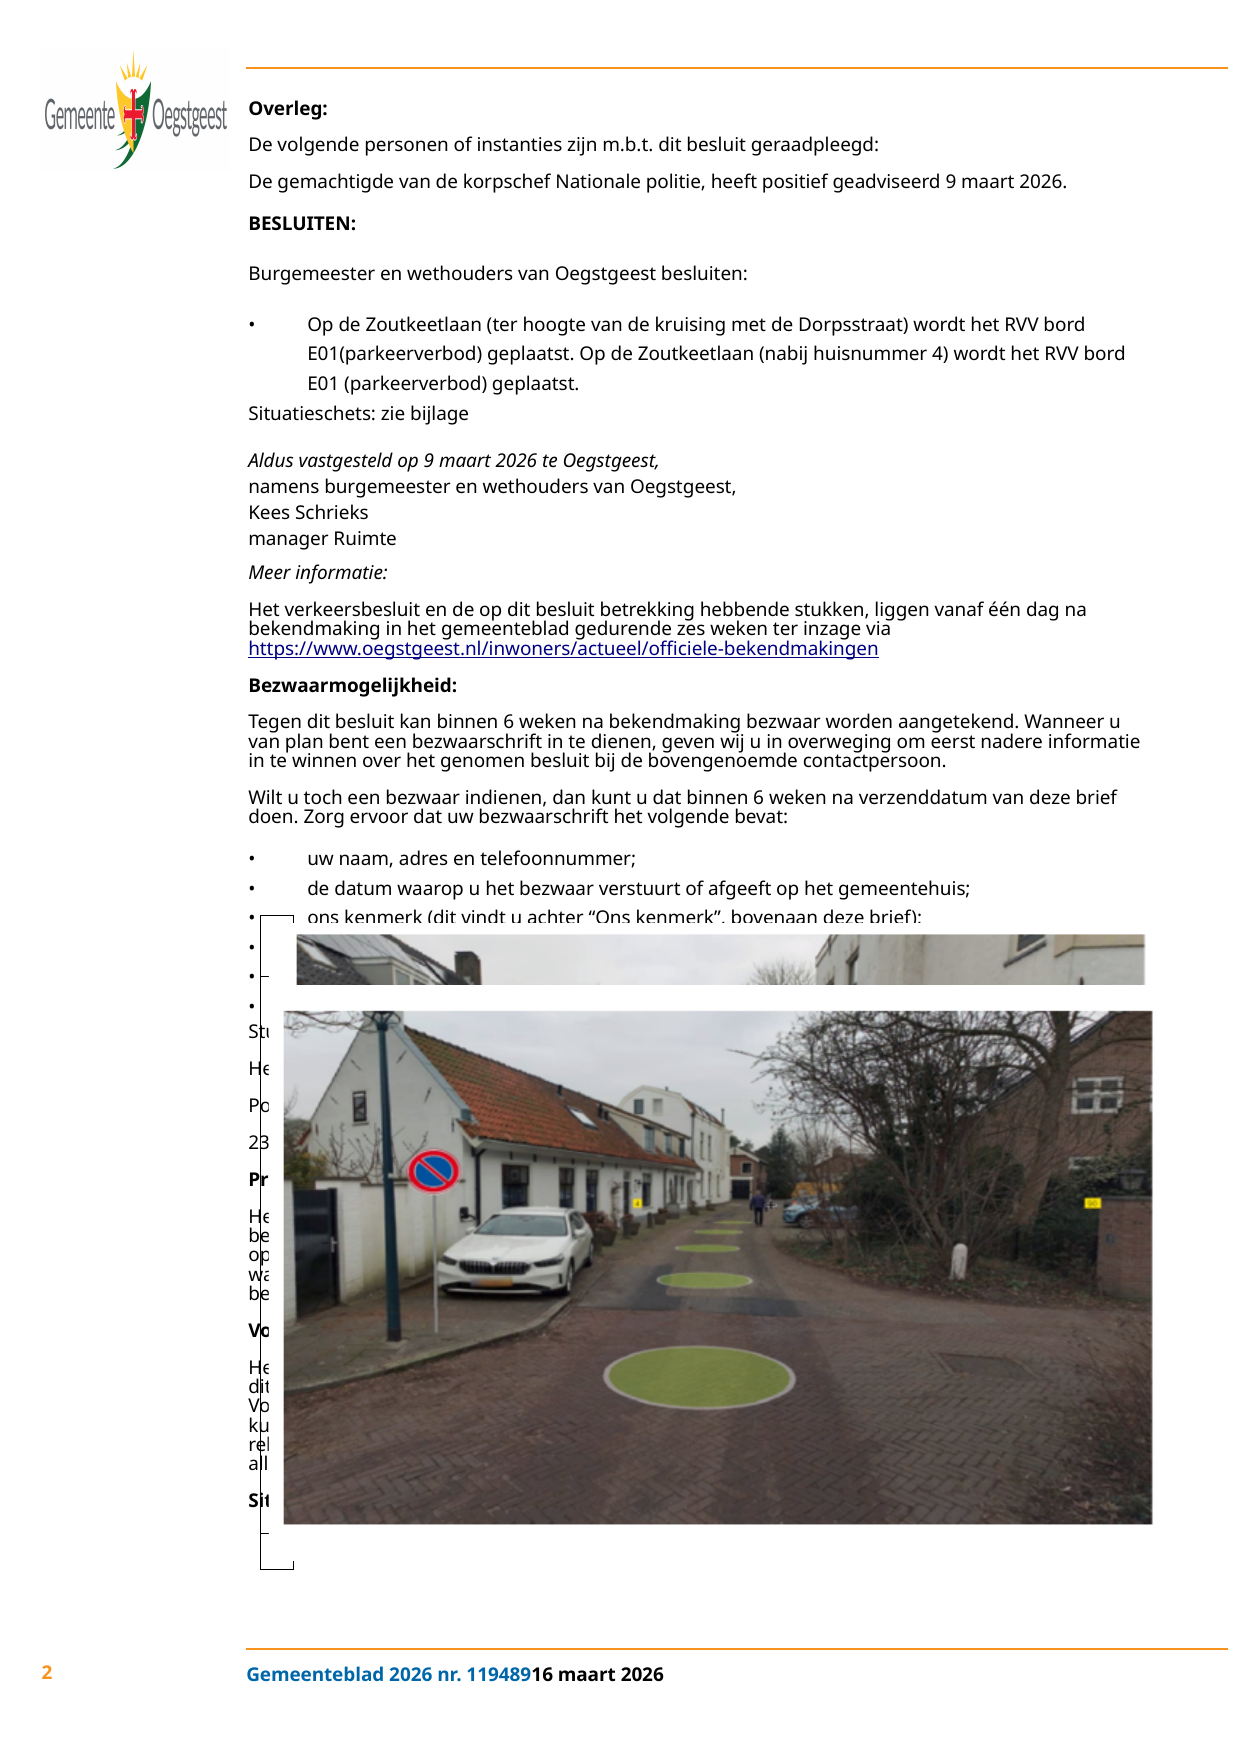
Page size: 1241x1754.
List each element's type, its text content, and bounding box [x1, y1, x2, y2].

text BESLUITEN: [248, 210, 1152, 236]
text Het verkeersbesluit en de op dit besluit betrekking hebbende stukken, liggen vanaf één dag na bekendmaking in het gemeenteblad gedurende zes weken ter inzage via https://www.oegstgeest.nl/inwoners/actueel/officiele-bekendmakingen [248, 601, 1152, 659]
picture [268, 923, 1173, 1561]
list de datum waarop u het bezwaar verstuurt of afgeeft op het gemeentehuis; [248, 875, 1152, 901]
text Overleg: [248, 95, 1152, 121]
text De volgende personen of instanties zijn m.b.t. dit besluit geraadpleegd: [248, 131, 1152, 157]
text Situatieschets: zie bijlage [248, 400, 1152, 425]
text Burgemeester en wethouders van Oegstgeest besluiten: [248, 261, 1152, 286]
text Meer informatie: [248, 564, 1152, 583]
text Kees Schrieks [248, 499, 1152, 525]
text De gemachtigde van de korpschef Nationale politie, heeft positief geadviseerd 9 maart 2026. [248, 168, 1152, 194]
list ons kenmerk (dit vindt u achter “Ons kenmerk”, bovenaan deze brief); [248, 904, 1152, 930]
text namens burgemeester en wethouders van Oegstgeest, [248, 473, 1152, 499]
text Bezwaarmogelijkheid: [248, 677, 1152, 696]
text Wilt u toch een bezwaar indienen, dan kunt u dat binnen 6 weken na verzenddatum van deze brief doen. Zorg ervoor dat uw bezwaarschrift het volgende bevat: [248, 789, 1152, 828]
list uw naam, adres en telefoonnummer; [248, 845, 1152, 871]
text Aldus vastgesteld op 9 maart 2026 te Oegstgeest, [248, 447, 1152, 473]
text manager Ruimte [248, 525, 1152, 550]
list Op de Zoutkeetlaan (ter hoogte van de kruising met de Dorpsstraat) wordt het RVV bord E01(parkeerverbod) geplaatst. Op de Zoutkeetlaan (nabij huisnummer 4) wordt het RVV bord E01 (parkeerverbod) geplaatst. [248, 311, 1152, 396]
text Tegen dit besluit kan binnen 6 weken na bekendmaking bezwaar worden aangetekend. Wanneer u van plan bent een bezwaarschrift in te dienen, geven wij u in overweging om eerst nadere informatie in te winnen over het genomen besluit bij de bovengenoemde contactpersoon. [248, 713, 1152, 771]
picture [41, 47, 231, 172]
